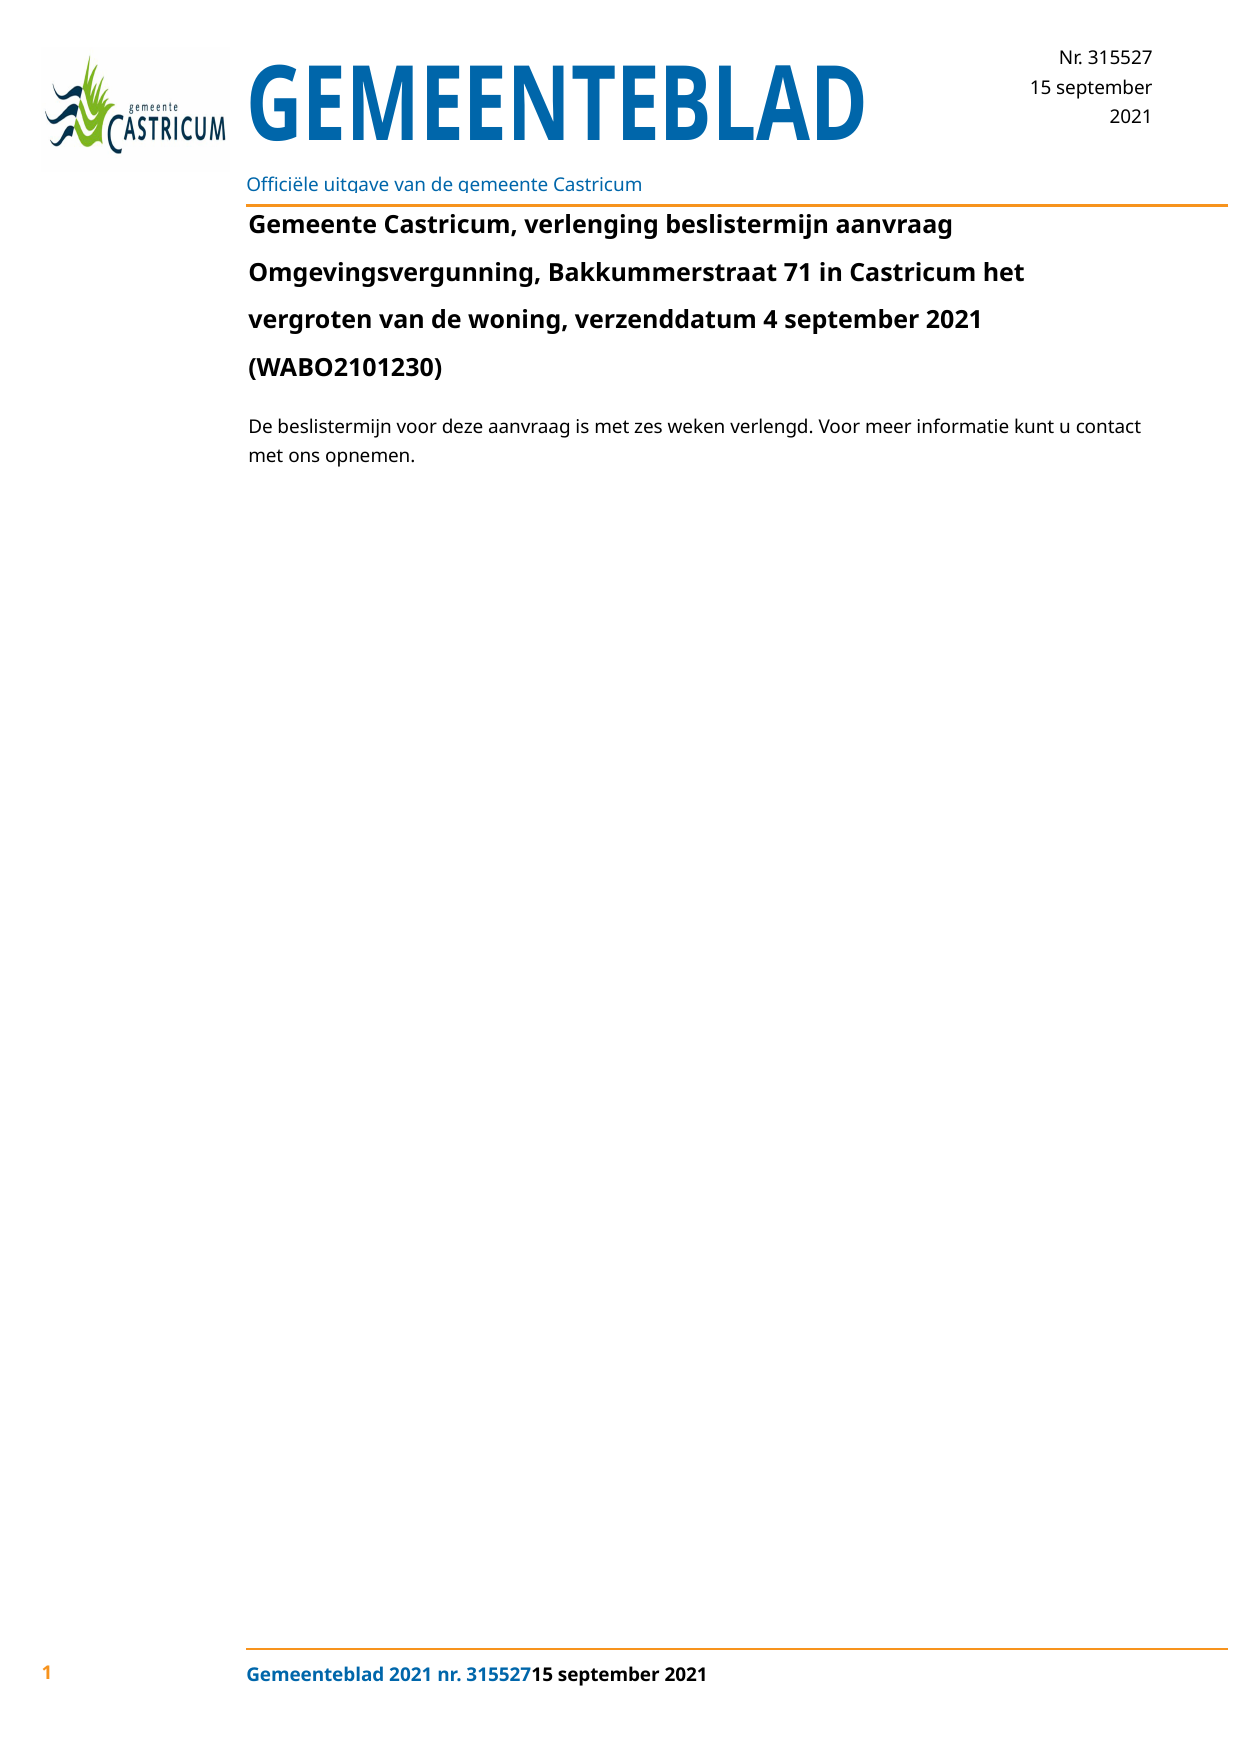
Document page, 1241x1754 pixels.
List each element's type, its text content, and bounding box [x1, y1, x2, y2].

text De beslistermijn voor deze aanvraag is met zes weken verlengd. Voor meer informatie kunt u contact met ons opnemen. [248, 413, 1152, 468]
text Gemeente Castricum, verlenging beslistermijn aanvraag Omgevingsvergunning, Bakkummerstraat 71 in Castricum het vergroten van de woning, verzenddatum 4 september 2021 (WABO2101230) [248, 207, 1152, 384]
picture [41, 47, 231, 172]
